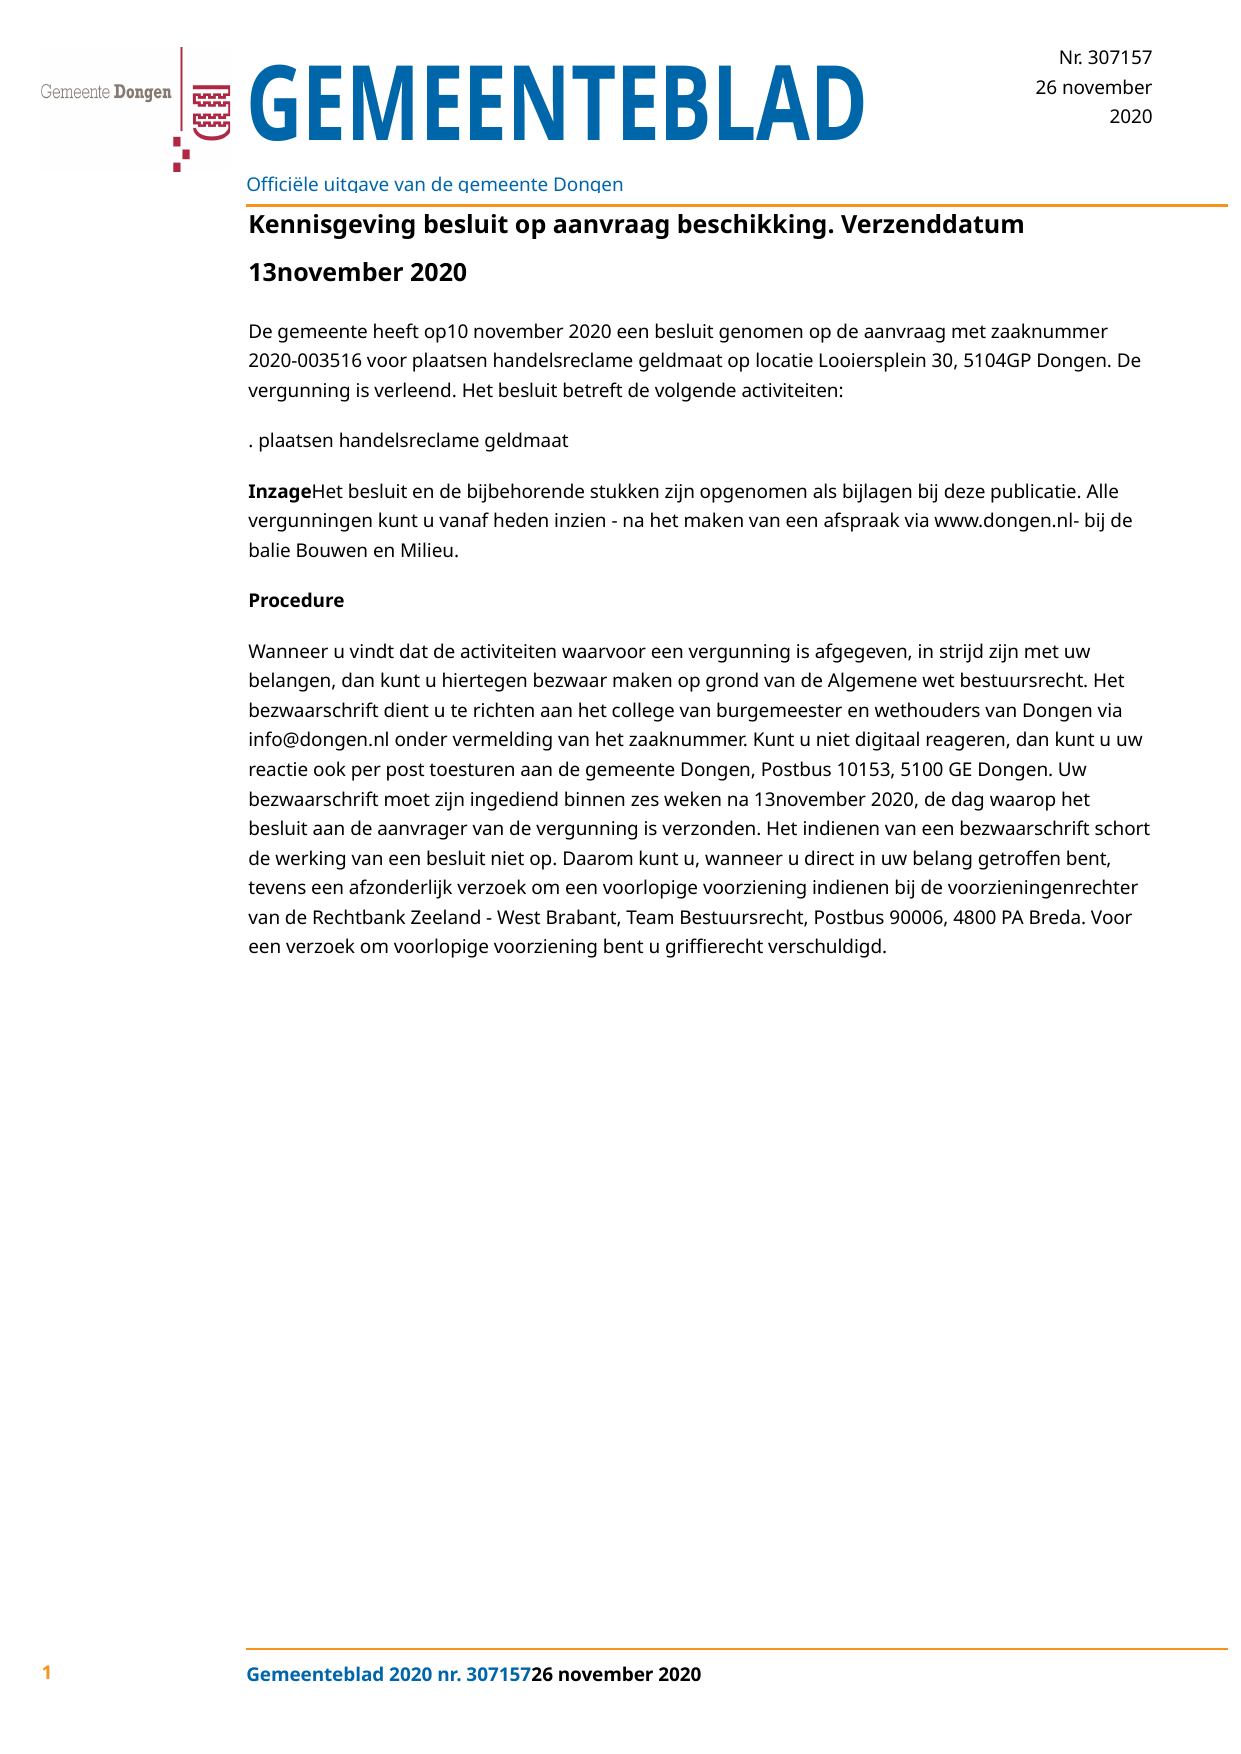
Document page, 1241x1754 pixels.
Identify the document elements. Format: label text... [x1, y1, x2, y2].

text . plaatsen handelsreclame geldmaat [248, 427, 1152, 453]
text Wanneer u vindt dat de activiteiten waarvoor een vergunning is afgegeven, in strijd zijn met uw belangen, dan kunt u hiertegen bezwaar maken op grond van de Algemene wet bestuursrecht. Het bezwaarschrift dient u te richten aan het college van burgemeester en wethouders van Dongen via info@dongen.nl onder vermelding van het zaaknummer. Kunt u niet digitaal reageren, dan kunt u uw reactie ook per post toesturen aan de gemeente Dongen, Postbus 10153, 5100 GE Dongen. Uw bezwaarschrift moet zijn ingediend binnen zes weken na 13november 2020, de dag waarop het besluit aan de aanvrager van de vergunning is verzonden. Het indienen van een bezwaarschrift schort de werking van een besluit niet op. Daarom kunt u, wanneer u direct in uw belang getroffen bent, tevens een afzonderlijk verzoek om een voorlopige voorziening indienen bij de voorzieningenrechter van de Rechtbank Zeeland - West Brabant, Team Bestuursrecht, Postbus 90006, 4800 PA Breda. Voor een verzoek om voorlopige voorziening bent u griffierecht verschuldigd. [248, 638, 1152, 959]
text De gemeente heeft op10 november 2020 een besluit genomen op de aanvraag met zaaknummer 2020-003516 voor plaatsen handelsreclame geldmaat op locatie Looiersplein 30, 5104GP Dongen. De vergunning is verleend. Het besluit betreft de volgende activiteiten: [248, 318, 1152, 403]
text Kennisgeving besluit op aanvraag beschikking. Verzenddatum 13november 2020 [248, 207, 1152, 288]
text InzageHet besluit en de bijbehorende stukken zijn opgenomen als bijlagen bij deze publicatie. Alle vergunningen kunt u vanaf heden inzien - na het maken van een afspraak via www.dongen.nl- bij de balie Bouwen en Milieu. [248, 478, 1152, 563]
picture [41, 47, 231, 172]
text Procedure [248, 587, 1152, 613]
